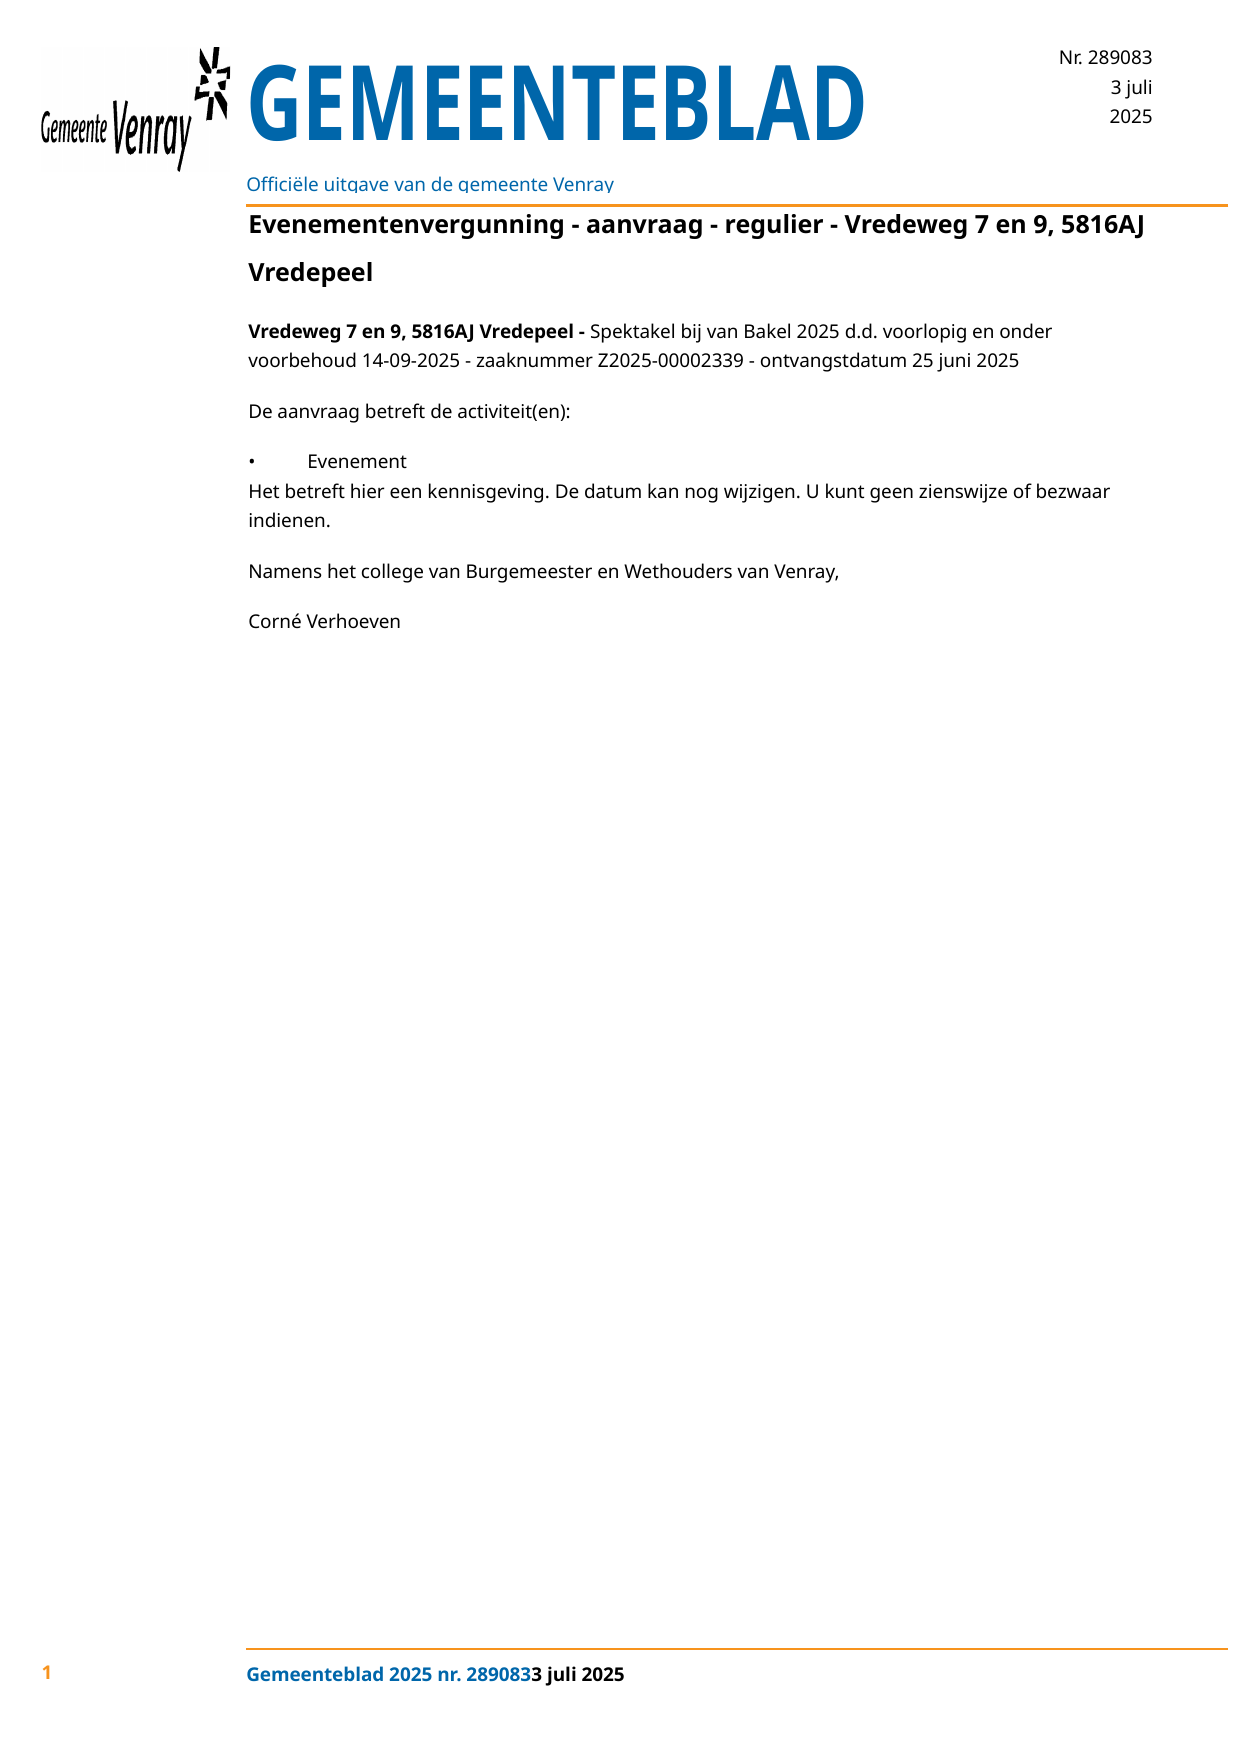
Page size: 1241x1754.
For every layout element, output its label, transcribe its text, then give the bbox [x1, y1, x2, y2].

text Corné Verhoeven [248, 608, 1152, 634]
text Evenementenvergunning - aanvraag - regulier - Vredeweg 7 en 9, 5816AJ Vredepeel [248, 207, 1152, 288]
text Vredeweg 7 en 9, 5816AJ Vredepeel - Spektakel bij van Bakel 2025 d.d. voorlopig en onder voorbehoud 14-09-2025 - zaaknummer Z2025-00002339 - ontvangstdatum 25 juni 2025 [248, 318, 1152, 373]
picture [41, 47, 231, 172]
text Het betreft hier een kennisgeving. De datum kan nog wijzigen. U kunt geen zienswijze of bezwaar indienen. [248, 478, 1152, 533]
text De aanvraag betreft de activiteit(en): [248, 398, 1152, 424]
text Namens het college van Burgemeester en Wethouders van Venray, [248, 558, 1152, 584]
list Evenement [248, 448, 1152, 474]
